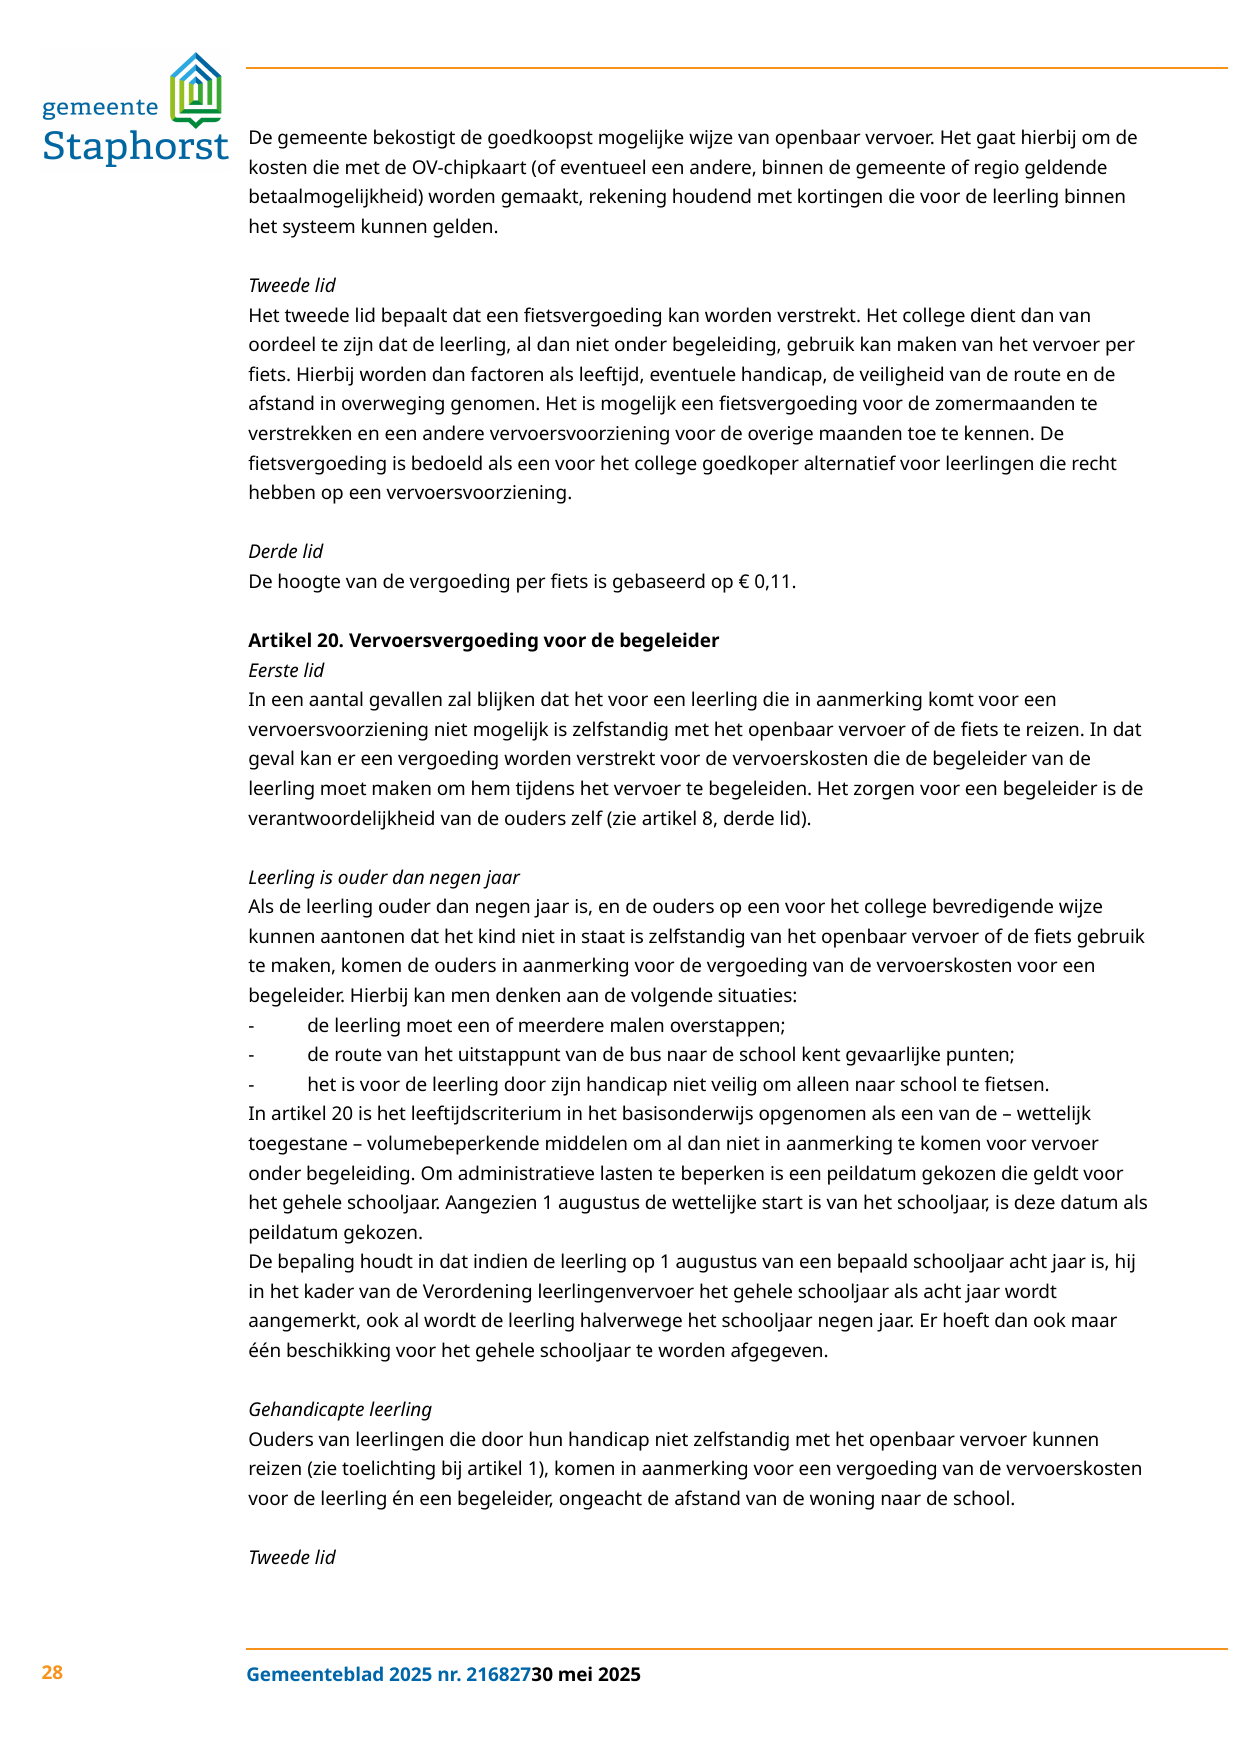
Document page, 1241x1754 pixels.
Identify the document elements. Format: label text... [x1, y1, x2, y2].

text Ouders van leerlingen die door hun handicap niet zelfstandig met het openbaar vervoer kunnen reizen (zie toelichting bij artikel 1), komen in aanmerking voor een vergoeding van de vervoerskosten voor de leerling én een begeleider, ongeacht de afstand van de woning naar de school. [248, 1426, 1152, 1511]
list de route van het uitstappunt van de bus naar de school kent gevaarlijke punten; [248, 1041, 1152, 1067]
text Tweede lid [248, 272, 1152, 298]
text In artikel 20 is het leeftijdscriterium in het basisonderwijs opgenomen als een van de – wettelijk toegestane – volumebeperkende middelen om al dan niet in aanmerking te komen voor vervoer onder begeleiding. Om administratieve lasten te beperken is een peildatum gekozen die geldt voor het gehele schooljaar. Aangezien 1 augustus de wettelijke start is van het schooljaar, is deze datum als peildatum gekozen. [248, 1101, 1152, 1245]
text In een aantal gevallen zal blijken dat het voor een leerling die in aanmerking komt voor een vervoersvoorziening niet mogelijk is zelfstandig met het openbaar vervoer of de fiets te reizen. In dat geval kan er een vergoeding worden verstrekt voor de vervoerskosten die de begeleider van de leerling moet maken om hem tijdens het vervoer te begeleiden. Het zorgen voor een begeleider is de verantwoordelijkheid van de ouders zelf (zie artikel 8, derde lid). [248, 686, 1152, 831]
text Tweede lid [248, 1544, 1152, 1570]
text Als de leerling ouder dan negen jaar is, en de ouders op een voor het college bevredigende wijze kunnen aantonen dat het kind niet in staat is zelfstandig van het openbaar vervoer of de fiets gebruik te maken, komen de ouders in aanmerking voor de vergoeding van de vervoerskosten voor een begeleider. Hierbij kan men denken aan de volgende situaties: [248, 893, 1152, 1008]
text De hoogte van de vergoeding per fiets is gebaseerd op € 0,11. [248, 568, 1152, 594]
picture [41, 47, 231, 172]
list de leerling moet een of meerdere malen overstappen; [248, 1012, 1152, 1038]
text De gemeente bekostigt de goedkoopst mogelijke wijze van openbaar vervoer. Het gaat hierbij om de kosten die met de OV-chipkaart (of eventueel een andere, binnen de gemeente of regio geldende betaalmogelijkheid) worden gemaakt, rekening houdend met kortingen die voor de leerling binnen het systeem kunnen gelden. [248, 124, 1152, 239]
text Derde lid [248, 538, 1152, 564]
list het is voor de leerling door zijn handicap niet veilig om alleen naar school te fietsen. [248, 1071, 1152, 1097]
text Eerste lid [248, 657, 1152, 683]
text Leerling is ouder dan negen jaar [248, 864, 1152, 890]
text Artikel 20. Vervoersvergoeding voor de begeleider [248, 627, 1152, 653]
text De bepaling houdt in dat indien de leerling op 1 augustus van een bepaald schooljaar acht jaar is, hij in het kader van de Verordening leerlingenvervoer het gehele schooljaar als acht jaar wordt aangemerkt, ook al wordt de leerling halverwege het schooljaar negen jaar. Er hoeft dan ook maar één beschikking voor het gehele schooljaar te worden afgegeven. [248, 1248, 1152, 1363]
text Het tweede lid bepaalt dat een fietsvergoeding kan worden verstrekt. Het college dient dan van oordeel te zijn dat de leerling, al dan niet onder begeleiding, gebruik kan maken van het vervoer per fiets. Hierbij worden dan factoren als leeftijd, eventuele handicap, de veiligheid van de route en de afstand in overweging genomen. Het is mogelijk een fietsvergoeding voor de zomermaanden te verstrekken en een andere vervoersvoorziening voor de overige maanden toe te kennen. De fietsvergoeding is bedoeld als een voor het college goedkoper alternatief voor leerlingen die recht hebben op een vervoersvoorziening. [248, 302, 1152, 505]
text Gehandicapte leerling [248, 1396, 1152, 1422]
